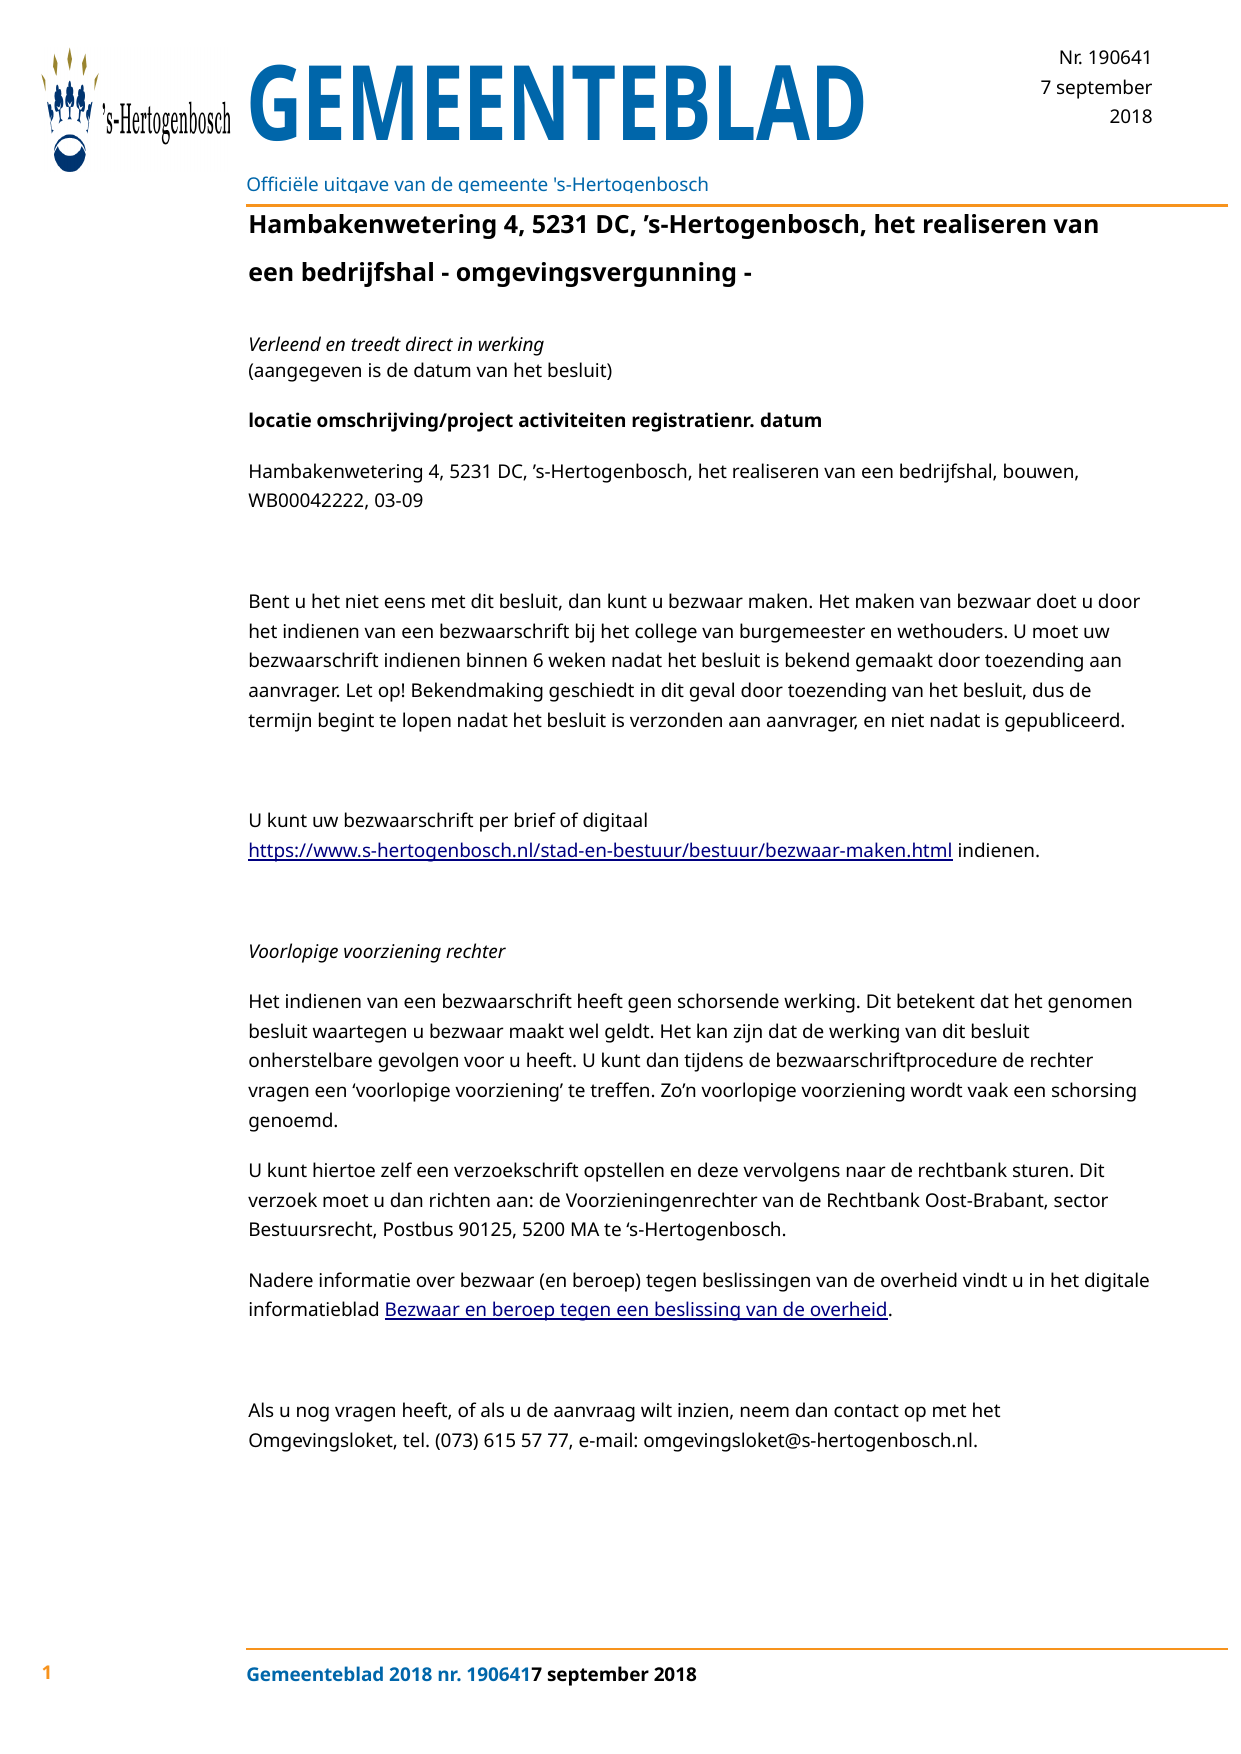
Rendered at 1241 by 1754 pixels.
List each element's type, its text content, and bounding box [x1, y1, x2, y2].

text Het indienen van een bezwaarschrift heeft geen schorsende werking. Dit betekent dat het genomen besluit waartegen u bezwaar maakt wel geldt. Het kan zijn dat de werking van dit besluit onherstelbare gevolgen voor u heeft. U kunt dan tijdens de bezwaarschriftprocedure de rechter vragen een ‘voorlopige voorziening’ te treffen. Zo’n voorlopige voorziening wordt vaak een schorsing genoemd. [248, 988, 1152, 1132]
text Nadere informatie over bezwaar (en beroep) tegen beslissingen van de overheid vindt u in het digitale informatieblad Bezwaar en beroep tegen een beslissing van de overheid. [248, 1267, 1152, 1322]
text Bent u het niet eens met dit besluit, dan kunt u bezwaar maken. Het maken van bezwaar doet u door het indienen van een bezwaarschrift bij het college van burgemeester en wethouders. U moet uw bezwaarschrift indienen binnen 6 weken nadat het besluit is bekend gemaakt door toezending aan aanvrager. Let op! Bekendmaking geschiedt in dit geval door toezending van het besluit, dus de termijn begint te lopen nadat het besluit is verzonden aan aanvrager, en niet nadat is gepubliceerd. [248, 588, 1152, 732]
text Als u nog vragen heeft, of als u de aanvraag wilt inzien, neem dan contact op met het Omgevingsloket, tel. (073) 615 57 77, e-mail: omgevingsloket@s-hertogenbosch.nl. [248, 1397, 1152, 1452]
text Voorlopige voorziening rechter [248, 938, 1152, 964]
text U kunt uw bezwaarschrift per brief of digitaal https://www.s-hertogenbosch.nl/stad-en-bestuur/bestuur/bezwaar-maken.html indienen. [248, 808, 1152, 863]
text Verleend en treedt direct in werking [248, 331, 1152, 357]
text U kunt hiertoe zelf een verzoekschrift opstellen en deze vervolgens naar de rechtbank sturen. Dit verzoek moet u dan richten aan: de Voorzieningenrechter van de Rechtbank Oost-Brabant, sector Bestuursrecht, Postbus 90125, 5200 MA te ‘s-Hertogenbosch. [248, 1157, 1152, 1242]
text Hambakenwetering 4, 5231 DC, ’s-Hertogenbosch, het realiseren van een bedrijfshal - omgevingsvergunning - [248, 207, 1152, 288]
text Hambakenwetering 4, 5231 DC, ’s-Hertogenbosch, het realiseren van een bedrijfshal, bouwen, WB00042222, 03-09 [248, 458, 1152, 513]
text locatie omschrijving/project activiteiten registratienr. datum [248, 408, 1152, 433]
text (aangegeven is de datum van het besluit) [248, 357, 1152, 383]
picture [41, 47, 231, 172]
